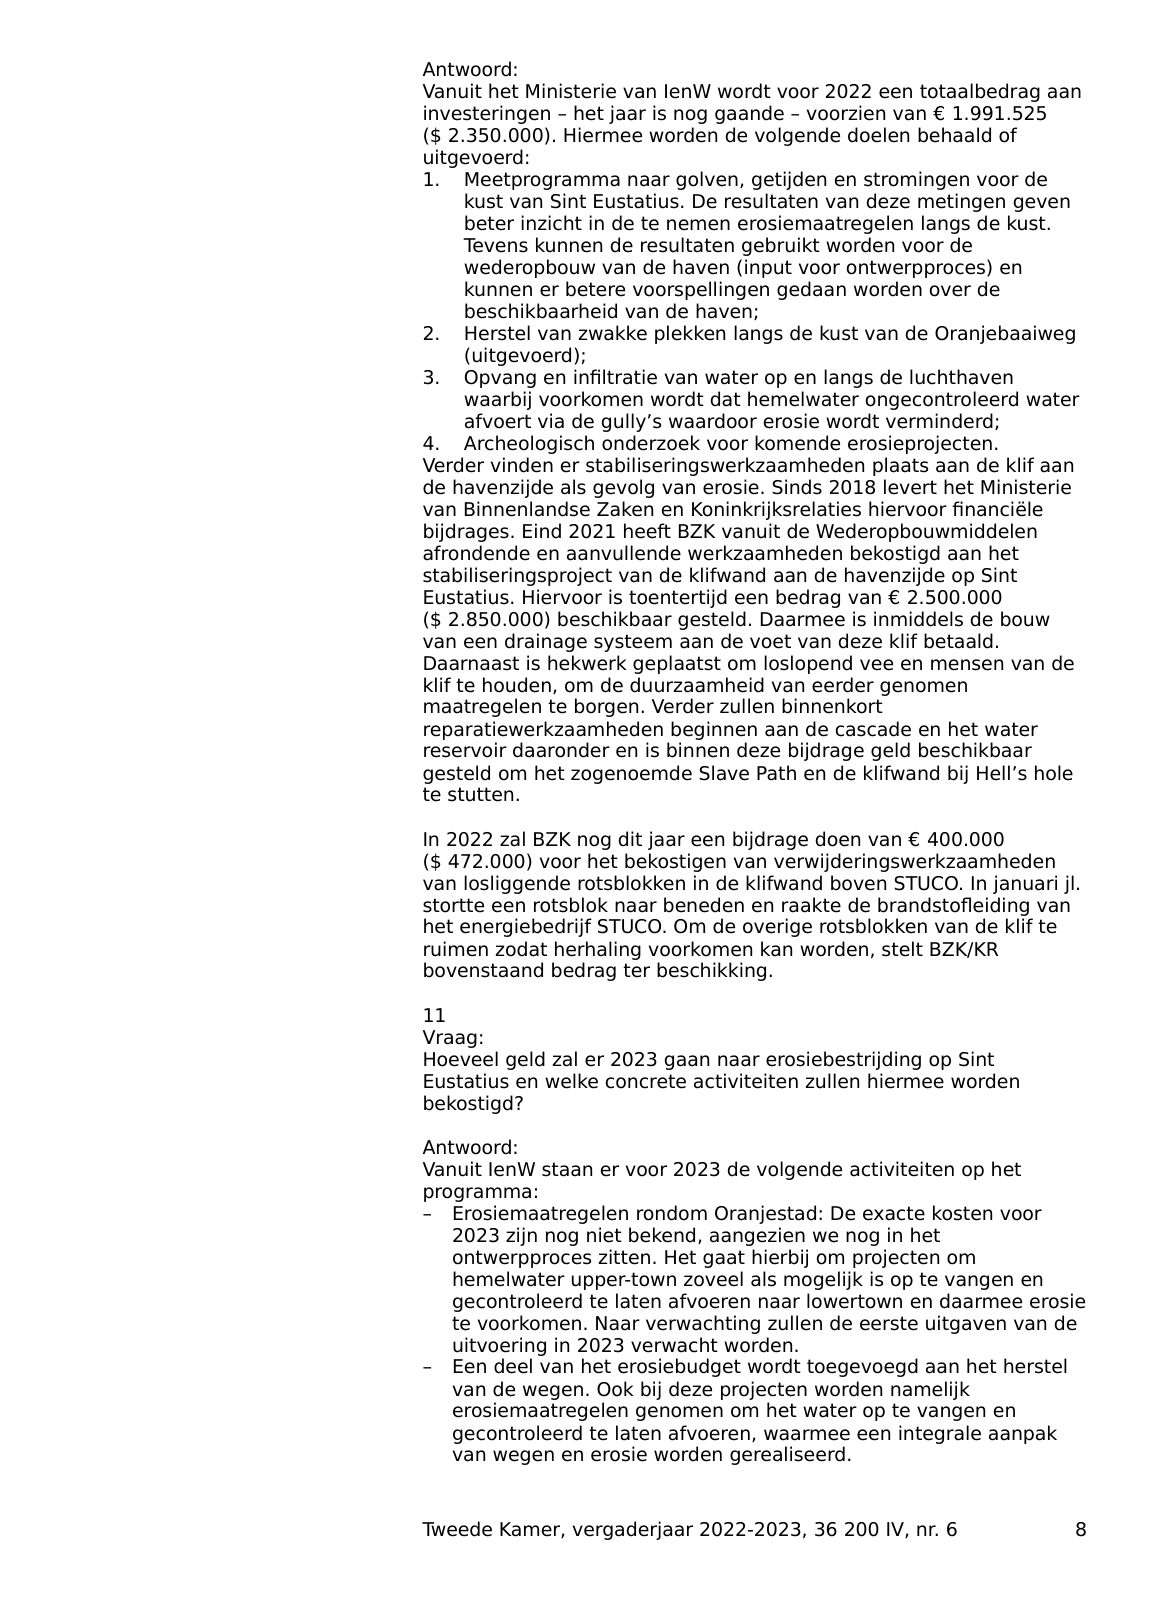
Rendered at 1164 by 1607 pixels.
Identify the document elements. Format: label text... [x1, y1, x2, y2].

text 11 [422, 1004, 1087, 1027]
text – Een deel van het erosiebudget wordt toegevoegd aan het herstel van de wegen. Ook bij deze projecten worden namelijk erosiemaatregelen genomen om het water op te vangen en gecontroleerd te laten afvoeren, waarmee een integrale aanpak van wegen en erosie worden gerealiseerd. [422, 1356, 1087, 1466]
text Hoeveel geld zal er 2023 gaan naar erosiebestrijding op Sint Eustatius en welke concrete activiteiten zullen hiermee worden bekostigd? [422, 1048, 1087, 1114]
text 3. Opvang en infiltratie van water op en langs de luchthaven waarbij voorkomen wordt dat hemelwater ongecontroleerd water afvoert via de gully’s waardoor erosie wordt verminderd; [422, 367, 1087, 433]
text 4. Archeologisch onderzoek voor komende erosieprojecten. [422, 433, 1087, 455]
text 2. Herstel van zwakke plekken langs de kust van de Oranjebaaiweg (uitgevoerd); [422, 323, 1087, 367]
text – Erosiemaatregelen rondom Oranjestad: De exacte kosten voor 2023 zijn nog niet bekend, aangezien we nog in het ontwerpproces zitten. Het gaat hierbij om projecten om hemelwater upper-town zoveel als mogelijk is op te vangen en gecontroleerd te laten afvoeren naar lowertown en daarmee erosie te voorkomen. Naar verwachting zullen de eerste uitgaven van de uitvoering in 2023 verwacht worden. [422, 1203, 1087, 1356]
text In 2022 zal BZK nog dit jaar een bijdrage doen van € 400.000 ($ 472.000) voor het bekostigen van verwijderingswerkzaamheden van losliggende rotsblokken in de klifwand boven STUCO. In januari jl. stortte een rotsblok naar beneden en raakte de brandstofleiding van het energiebedrijf STUCO. Om de overige rotsblokken van de klif te ruimen zodat herhaling voorkomen kan worden, stelt BZK/KR bovenstaand bedrag ter beschikking. [422, 828, 1087, 982]
text Antwoord: [422, 1137, 1087, 1159]
text 1. Meetprogramma naar golven, getijden en stromingen voor de kust van Sint Eustatius. De resultaten van deze metingen geven beter inzicht in de te nemen erosiemaatregelen langs de kust. Tevens kunnen de resultaten gebruikt worden voor de wederopbouw van de haven (input voor ontwerpproces) en kunnen er betere voorspellingen gedaan worden over de beschikbaarheid van de haven; [422, 169, 1087, 323]
text Verder vinden er stabiliseringswerkzaamheden plaats aan de klif aan de havenzijde als gevolg van erosie. Sinds 2018 levert het Ministerie van Binnenlandse Zaken en Koninkrijksrelaties hiervoor financiële bijdrages. Eind 2021 heeft BZK vanuit de Wederopbouwmiddelen afrondende en aanvullende werkzaamheden bekostigd aan het stabiliseringsproject van de klifwand aan de havenzijde op Sint Eustatius. Hiervoor is toentertijd een bedrag van € 2.500.000 ($ 2.850.000) beschikbaar gesteld. Daarmee is inmiddels de bouw van een drainage systeem aan de voet van deze klif betaald. Daarnaast is hekwerk geplaatst om loslopend vee en mensen van de klif te houden, om de duurzaamheid van eerder genomen maatregelen te borgen. Verder zullen binnenkort reparatiewerkzaamheden beginnen aan de cascade en het water reservoir daaronder en is binnen deze bijdrage geld beschikbaar gesteld om het zogenoemde Slave Path en de klifwand bij Hell’s hole te stutten. [422, 455, 1087, 806]
text Vanuit IenW staan er voor 2023 de volgende activiteiten op het programma: [422, 1159, 1087, 1203]
text Vraag: [422, 1027, 1087, 1048]
text Vanuit het Ministerie van IenW wordt voor 2022 een totaalbedrag aan investeringen – het jaar is nog gaande – voorzien van € 1.991.525 ($ 2.350.000). Hiermee worden de volgende doelen behaald of uitgevoerd: [422, 81, 1087, 169]
text Antwoord: [422, 59, 1087, 81]
